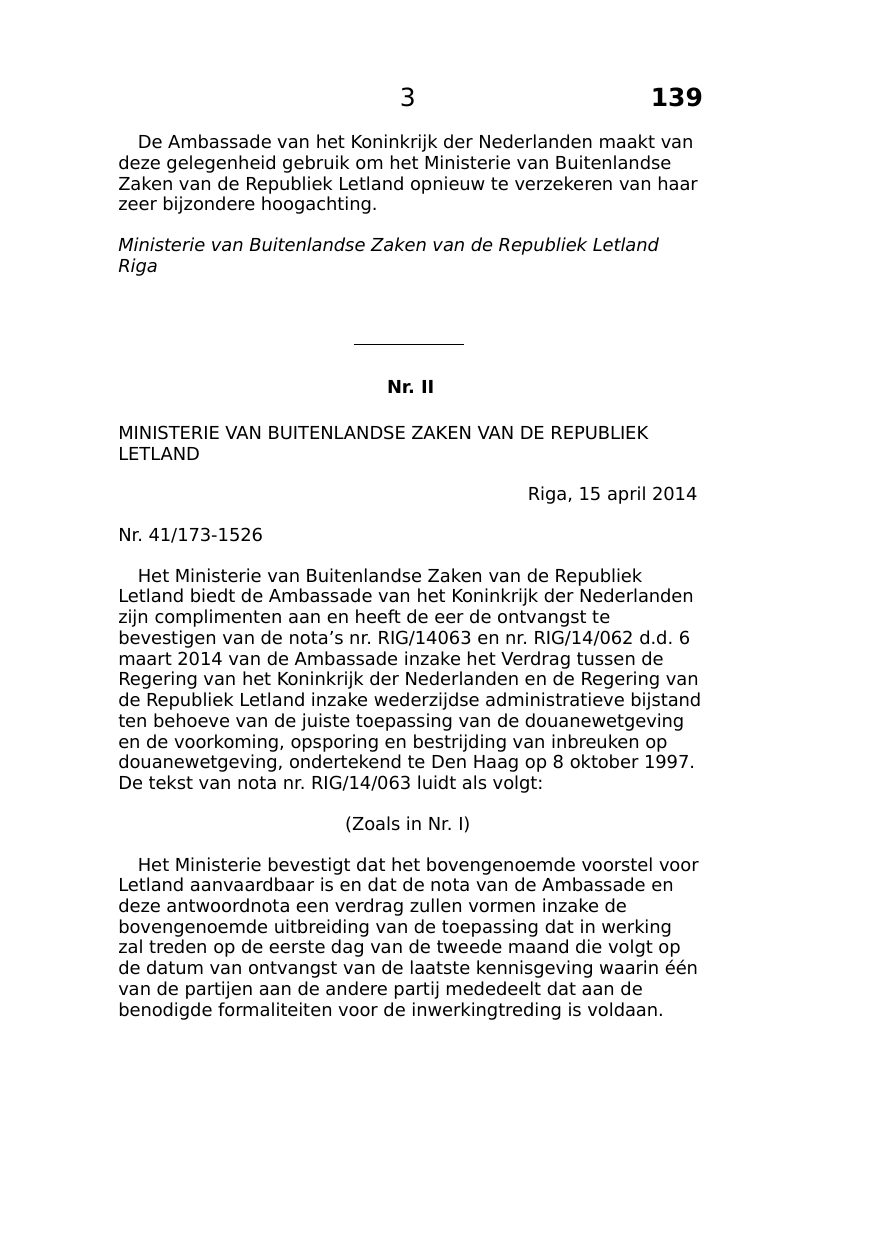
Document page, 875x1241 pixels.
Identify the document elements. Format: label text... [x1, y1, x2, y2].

text Ministerie van Buitenlandse Zaken van de Republiek Letland [118, 235, 703, 256]
text (Zoals in Nr. I) [118, 814, 703, 834]
text Het Ministerie bevestigt dat het bovengenoemde voorstel voor Letland aanvaardbaar is en dat de nota van de Ambassade en deze antwoordnota een verdrag zullen vormen inzake de bovengenoemde uitbreiding van de toepassing dat in werking zal treden op de eerste dag van de tweede maand die volgt op de datum van ontvangst van de laatste kennisgeving waarin één van de partijen aan de andere partij mededeelt dat aan de benodigde formaliteiten voor de inwerkingtreding is voldaan. [118, 854, 703, 1020]
text De Ambassade van het Koninkrijk der Nederlanden maakt van deze gelegenheid gebruik om het Ministerie van Buitenlandse Zaken van de Republiek Letland opnieuw te verzekeren van haar zeer bijzondere hoogachting. [118, 132, 703, 215]
subtitle Nr. II [118, 377, 703, 398]
text MINISTERIE VAN BUITENLANDSE ZAKEN VAN DE REPUBLIEK LETLAND [118, 423, 703, 464]
text Nr. 41/173-1526 [118, 525, 703, 546]
text Riga [118, 256, 703, 276]
text Het Ministerie van Buitenlandse Zaken van de Republiek Letland biedt de Ambassade van het Koninkrijk der Nederlanden zijn complimenten aan en heeft de eer de ontvangst te bevestigen van de nota’s nr. RIG/14063 en nr. RIG/14/062 d.d. 6 maart 2014 van de Ambassade inzake het Verdrag tussen de Regering van het Koninkrijk der Nederlanden en de Regering van de Republiek Letland inzake wederzijdse administratieve bijstand ten behoeve van de juiste toepassing van de douanewetgeving en de voorkoming, opsporing en bestrijding van inbreuken op douanewetgeving, ondertekend te Den Haag op 8 oktober 1997. De tekst van nota nr. RIG/14/063 luidt als volgt: [118, 566, 703, 794]
text Riga, 15 april 2014 [118, 484, 703, 505]
